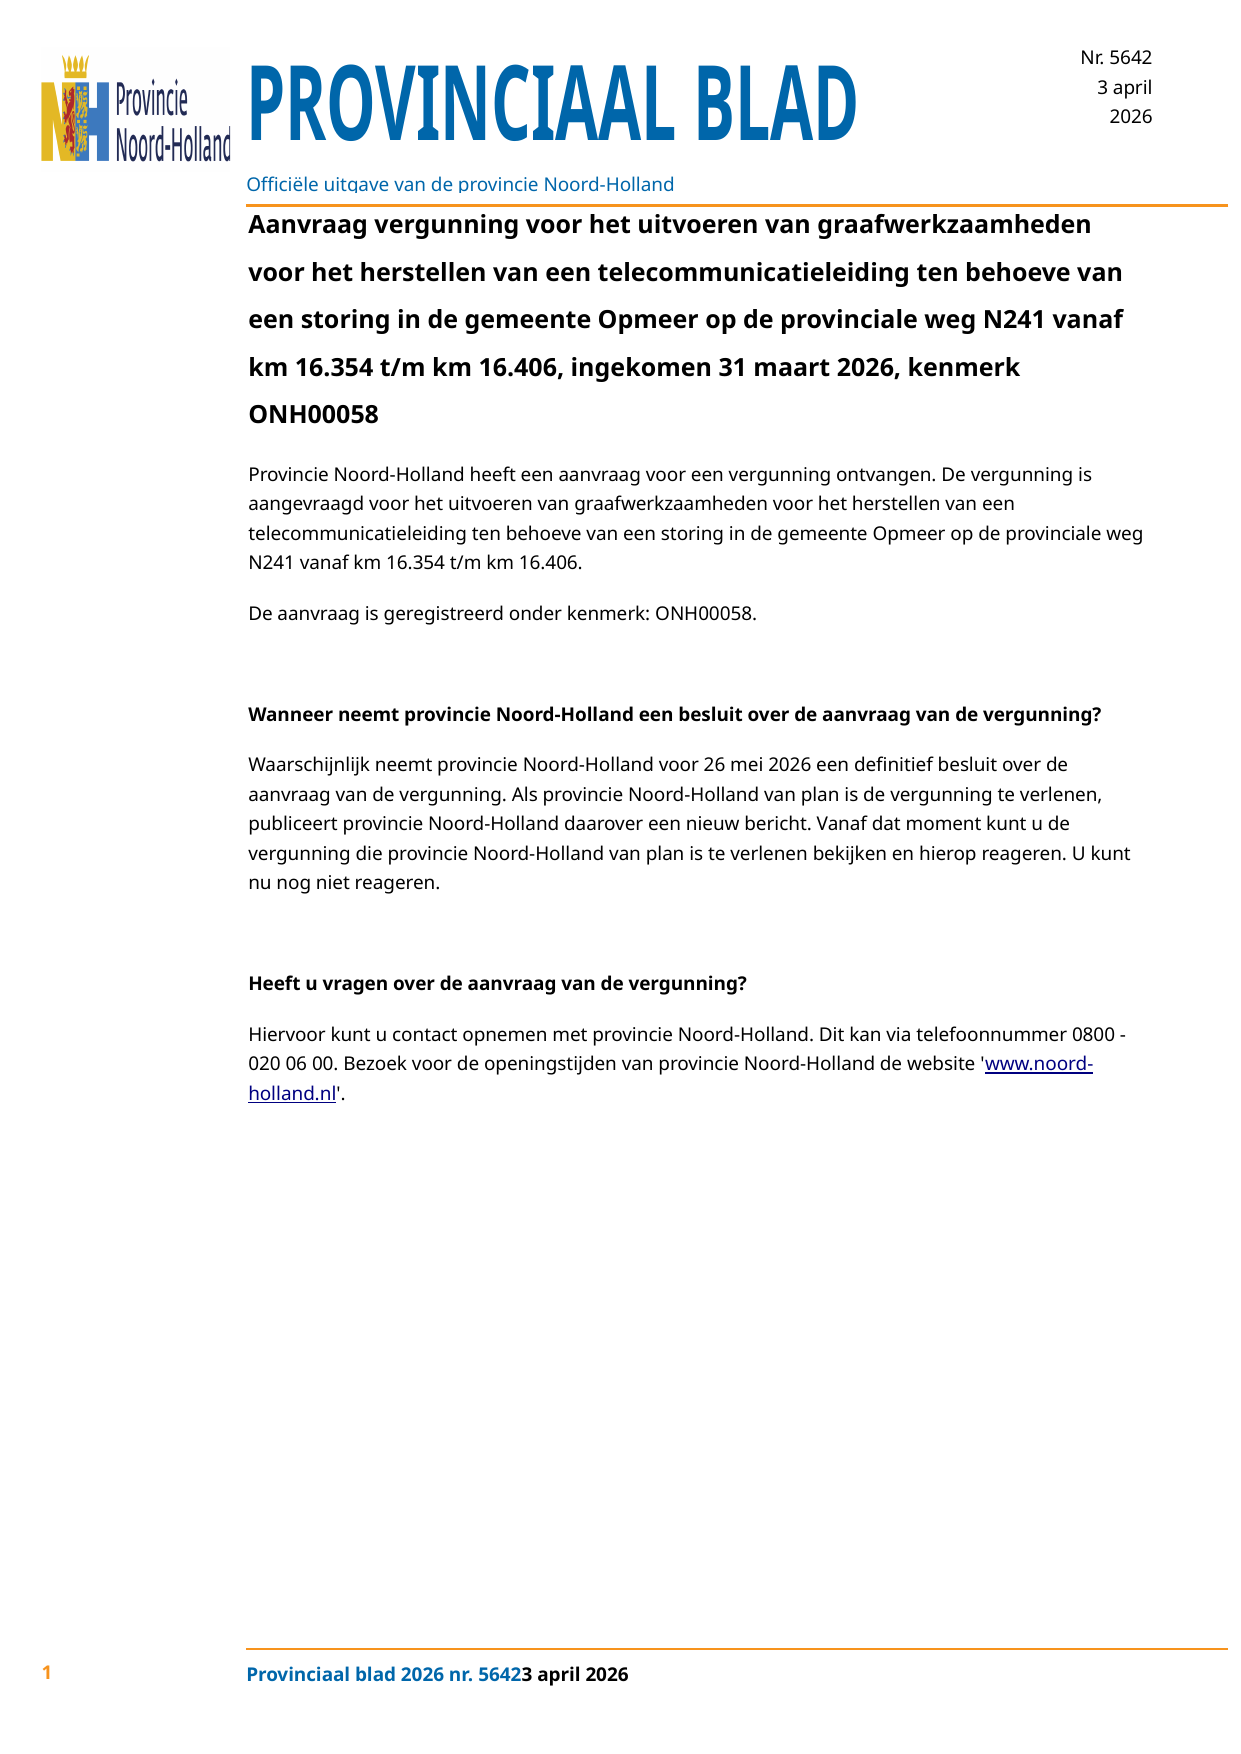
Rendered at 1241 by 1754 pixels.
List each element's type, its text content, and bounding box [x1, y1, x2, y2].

text De aanvraag is geregistreerd onder kenmerk: ONH00058. [248, 600, 1152, 626]
text Aanvraag vergunning voor het uitvoeren van graafwerkzaamheden voor het herstellen van een telecommunicatieleiding ten behoeve van een storing in de gemeente Opmeer op de provinciale weg N241 vanaf km 16.354 t/m km 16.406, ingekomen 31 maart 2026, kenmerk ONH00058 [248, 207, 1152, 431]
text Heeft u vragen over de aanvraag van de vergunning? [248, 970, 1152, 996]
picture [41, 47, 231, 172]
text Hiervoor kunt u contact opnemen met provincie Noord-Holland. Dit kan via telefoonnummer 0800 - 020 06 00. Bezoek voor de openingstijden van provincie Noord-Holland de website 'www.noord-holland.nl'. [248, 1021, 1152, 1106]
text Waarschijnlijk neemt provincie Noord-Holland voor 26 mei 2026 een definitief besluit over de aanvraag van de vergunning. Als provincie Noord-Holland van plan is de vergunning te verlenen, publiceert provincie Noord-Holland daarover een nieuw bericht. Vanaf dat moment kunt u de vergunning die provincie Noord-Holland van plan is te verlenen bekijken en hierop reageren. U kunt nu nog niet reageren. [248, 751, 1152, 895]
text Wanneer neemt provincie Noord-Holland een besluit over de aanvraag van de vergunning? [248, 701, 1152, 726]
text Provincie Noord-Holland heeft een aanvraag voor een vergunning ontvangen. De vergunning is aangevraagd voor het uitvoeren van graafwerkzaamheden voor het herstellen van een telecommunicatieleiding ten behoeve van een storing in de gemeente Opmeer op de provinciale weg N241 vanaf km 16.354 t/m km 16.406. [248, 461, 1152, 575]
